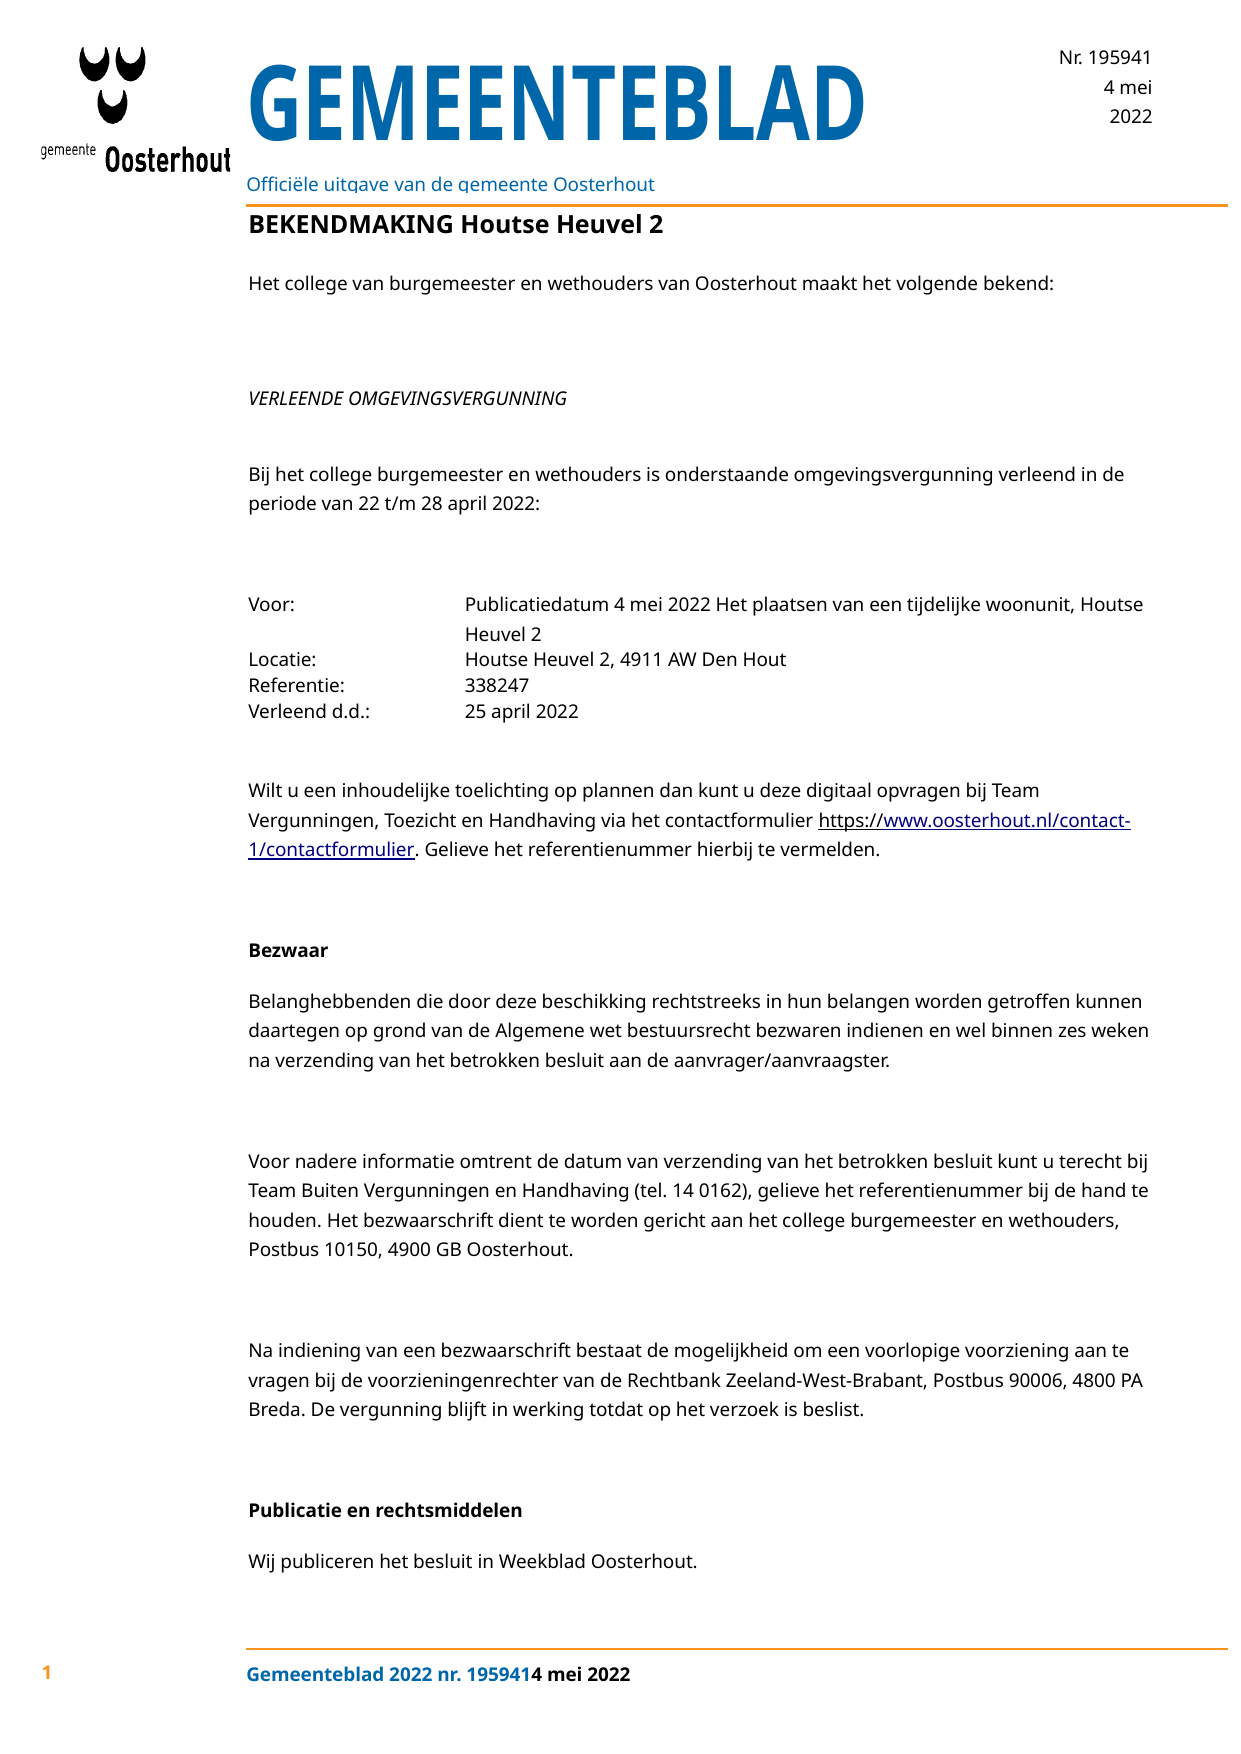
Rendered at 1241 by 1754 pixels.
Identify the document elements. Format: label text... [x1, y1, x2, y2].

picture [41, 47, 231, 172]
text Bezwaar [248, 937, 1152, 963]
table_cell Houtse Heuvel 2, 4911 AW Den Hout [465, 647, 1152, 672]
table_cell Referentie: [248, 673, 464, 698]
text Belanghebbenden die door deze beschikking rechtstreeks in hun belangen worden getroffen kunnen daartegen op grond van de Algemene wet bestuursrecht bezwaren indienen en wel binnen zes weken na verzending van het betrokken besluit aan de aanvrager/aanvraagster. [248, 988, 1152, 1073]
text Voor nadere informatie omtrent de datum van verzending van het betrokken besluit kunt u terecht bij Team Buiten Vergunningen en Handhaving (tel. 14 0162), gelieve het referentienummer bij de hand te houden. Het bezwaarschrift dient te worden gericht aan het college burgemeester en wethouders, Postbus 10150, 4900 GB Oosterhout. [248, 1148, 1152, 1262]
table_cell Verleend d.d.: [248, 698, 464, 724]
table_header Voor: [248, 591, 464, 647]
table_cell 338247 [465, 673, 1152, 698]
table_cell 25 april 2022 [465, 698, 1152, 724]
text VERLEENDE OMGEVINGSVERGUNNING [248, 385, 1152, 410]
text Wij publiceren het besluit in Weekblad Oosterhout. [248, 1548, 1152, 1574]
table_header Publicatiedatum 4 mei 2022 Het plaatsen van een tijdelijke woonunit, Houtse Heuvel 2 [465, 591, 1152, 647]
text Publicatie en rechtsmiddelen [248, 1497, 1152, 1523]
text Het college van burgemeester en wethouders van Oosterhout maakt het volgende bekend: [248, 270, 1152, 296]
text Wilt u een inhoudelijke toelichting op plannen dan kunt u deze digitaal opvragen bij Team Vergunningen, Toezicht en Handhaving via het contactformulier https://www.oosterhout.nl/contact-1/contactformulier. Gelieve het referentienummer hierbij te vermelden. [248, 777, 1152, 862]
text BEKENDMAKING Houtse Heuvel 2 [248, 207, 1152, 241]
text Bij het college burgemeester en wethouders is onderstaande omgevingsvergunning verleend in de periode van 22 t/m 28 april 2022: [248, 461, 1152, 516]
text Na indiening van een bezwaarschrift bestaat de mogelijkheid om een voorlopige voorziening aan te vragen bij de voorzieningenrechter van de Rechtbank Zeeland-West-Brabant, Postbus 90006, 4800 PA Breda. De vergunning blijft in werking totdat op het verzoek is beslist. [248, 1337, 1152, 1422]
table_cell Locatie: [248, 647, 464, 672]
